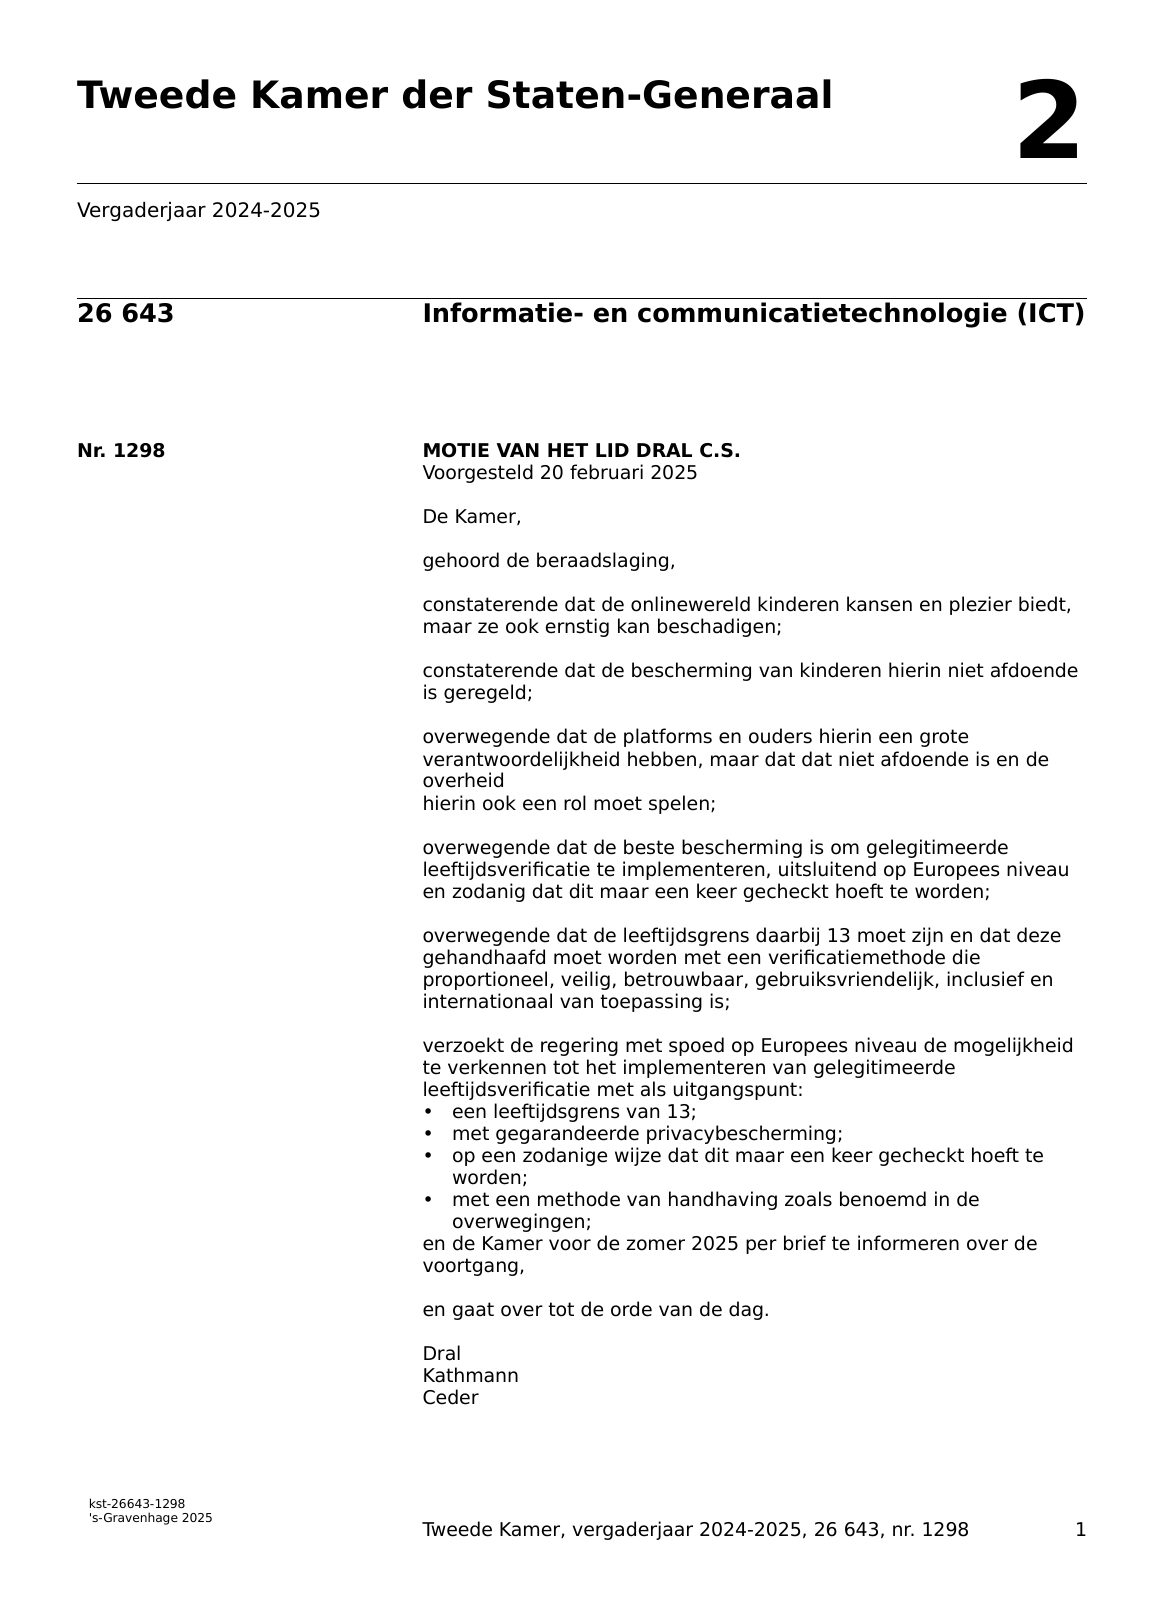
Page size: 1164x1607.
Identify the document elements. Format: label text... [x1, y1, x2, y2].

text constaterende dat de onlinewereld kinderen kansen en plezier biedt, maar ze ook ernstig kan beschadigen; [422, 594, 1087, 638]
table_header Tweede Kamer der Staten-Generaal [77, 59, 886, 183]
text 's-Gravenhage 2025 [88, 1511, 323, 1525]
table_header 2 [886, 59, 1087, 183]
text en de Kamer voor de zomer 2025 per brief te informeren over de voortgang, [422, 1233, 1087, 1277]
text Voorgesteld 20 februari 2025 [422, 462, 1087, 484]
text verzoekt de regering met spoed op Europees niveau de mogelijkheid te verkennen tot het implementeren van gelegitimeerde leeftijdsverificatie met als uitgangspunt: [422, 1035, 1087, 1101]
text overwegende dat de beste bescherming is om gelegitimeerde leeftijdsverificatie te implementeren, uitsluitend op Europees niveau en zodanig dat dit maar een keer gecheckt hoeft te worden; [422, 837, 1087, 902]
text Kathmann [422, 1365, 1087, 1387]
text • met gegarandeerde privacybescherming; [422, 1123, 1087, 1145]
text • met een methode van handhaving zoals benoemd in de overwegingen; [422, 1189, 1087, 1233]
text • op een zodanige wijze dat dit maar een keer gecheckt hoeft te worden; [422, 1145, 1087, 1189]
text overwegende dat de leeftijdsgrens daarbij 13 moet zijn en dat deze gehandhaafd moet worden met een verificatiemethode die proportioneel, veilig, betrouwbaar, gebruiksvriendelijk, inclusief en internationaal van toepassing is; [422, 925, 1087, 1013]
text gehoord de beraadslaging, [422, 550, 1087, 572]
text en gaat over tot de orde van de dag. [422, 1299, 1087, 1321]
subtitle 26 643 Informatie- en communicatietechnologie (ICT) [77, 299, 1087, 329]
text hierin ook een rol moet spelen; [422, 792, 1087, 814]
text kst-26643-1298 [88, 1497, 323, 1511]
text Dral [422, 1343, 1087, 1365]
text constaterende dat de bescherming van kinderen hierin niet afdoende is geregeld; [422, 660, 1087, 704]
table_cell Vergaderjaar 2024-2025 [77, 184, 1087, 298]
text Ceder [422, 1387, 1087, 1409]
text De Kamer, [422, 506, 1087, 528]
text • een leeftijdsgrens van 13; [422, 1101, 1087, 1123]
subtitle Nr. 1298 MOTIE VAN HET LID DRAL C.S. [77, 440, 1087, 462]
text overwegende dat de platforms en ouders hierin een grote verantwoordelijkheid hebben, maar dat dat niet afdoende is en de overheid [422, 726, 1087, 792]
